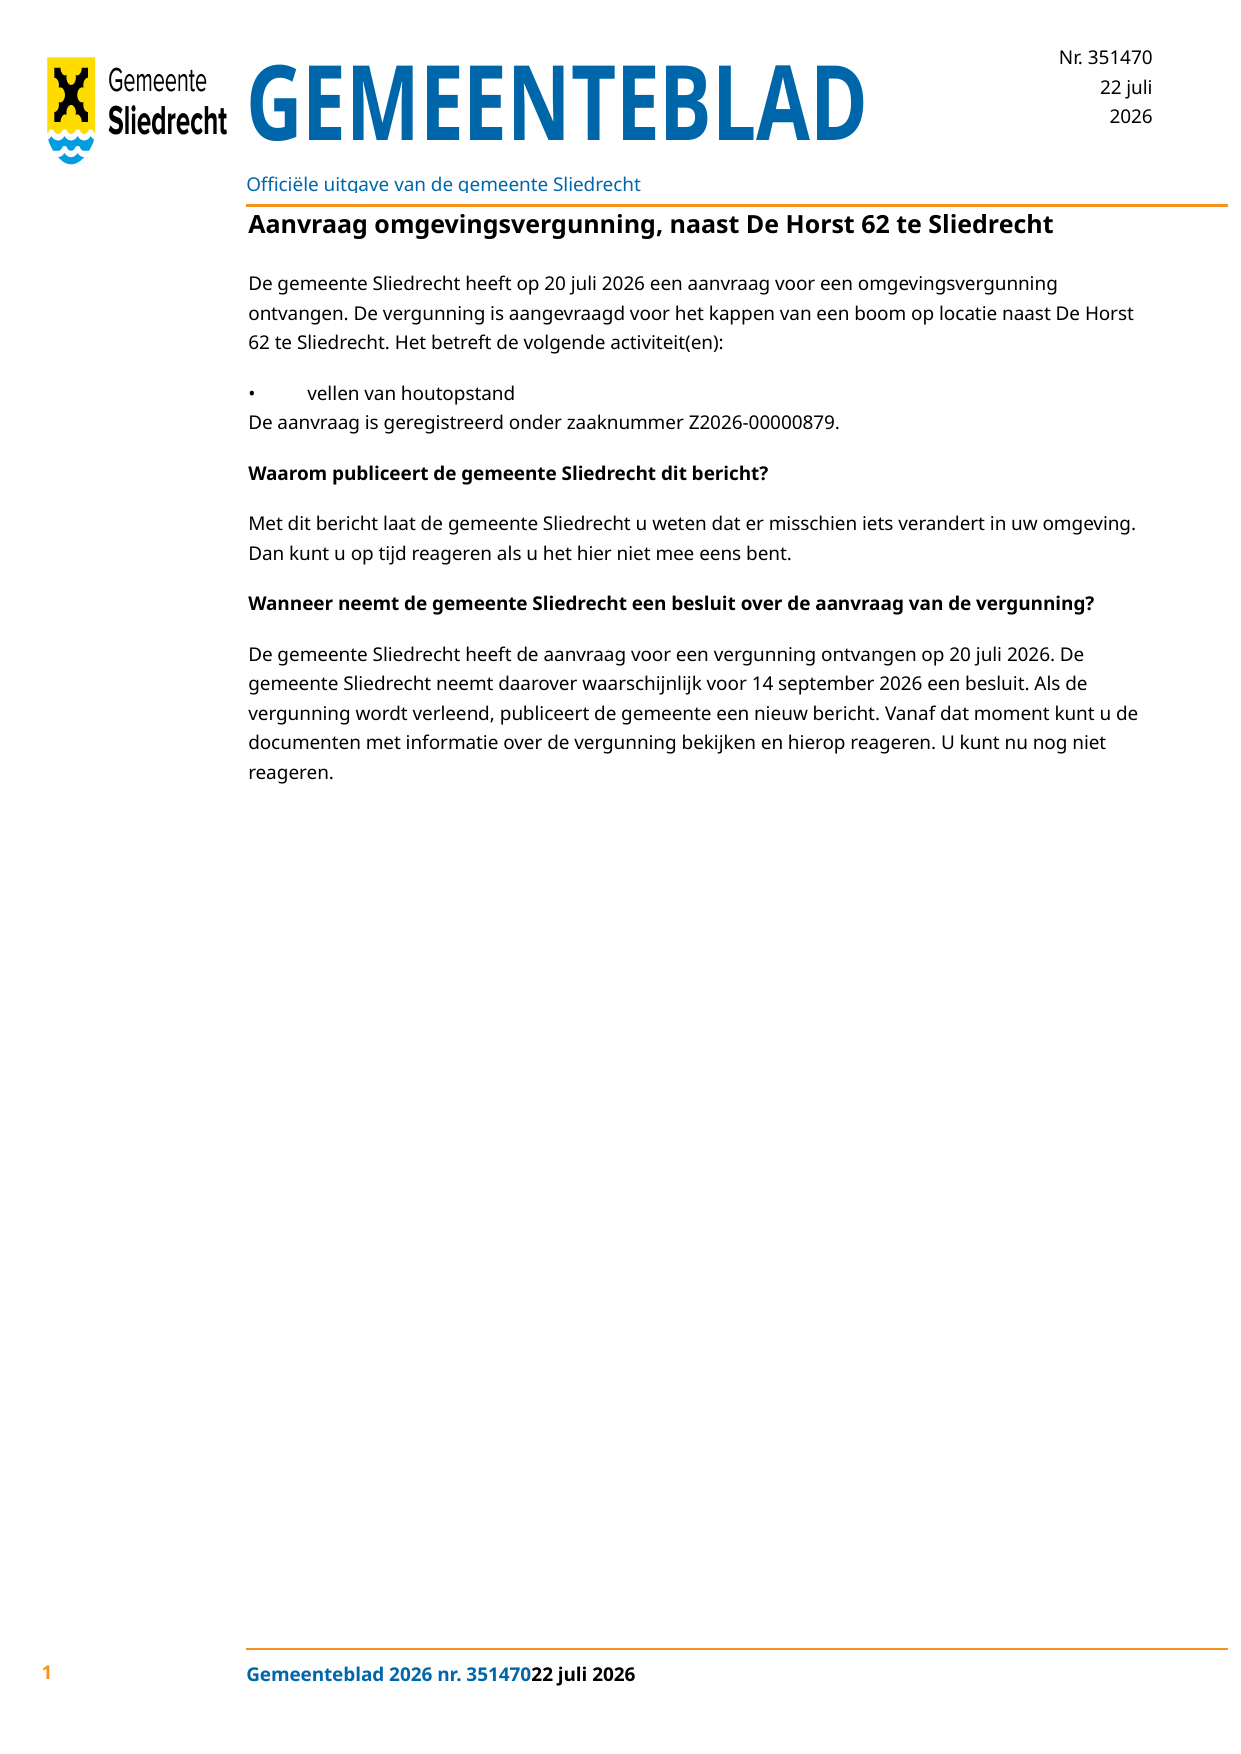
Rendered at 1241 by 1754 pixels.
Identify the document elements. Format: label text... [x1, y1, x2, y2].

text De gemeente Sliedrecht heeft op 20 juli 2026 een aanvraag voor een omgevingsvergunning ontvangen. De vergunning is aangevraagd voor het kappen van een boom op locatie naast De Horst 62 te Sliedrecht. Het betreft de volgende activiteit(en): [248, 270, 1152, 355]
text Wanneer neemt de gemeente Sliedrecht een besluit over de aanvraag van de vergunning? [248, 590, 1152, 616]
text Met dit bericht laat de gemeente Sliedrecht u weten dat er misschien iets verandert in uw omgeving. Dan kunt u op tijd reageren als u het hier niet mee eens bent. [248, 510, 1152, 566]
text Aanvraag omgevingsvergunning, naast De Horst 62 te Sliedrecht [248, 207, 1152, 241]
text Waarom publiceert de gemeente Sliedrecht dit bericht? [248, 460, 1152, 486]
list vellen van houtopstand [248, 380, 1152, 406]
text De aanvraag is geregistreerd onder zaaknummer Z2026-00000879. [248, 409, 1152, 435]
text De gemeente Sliedrecht heeft de aanvraag voor een vergunning ontvangen op 20 juli 2026. De gemeente Sliedrecht neemt daarover waarschijnlijk voor 14 september 2026 een besluit. Als de vergunning wordt verleend, publiceert de gemeente een nieuw bericht. Vanaf dat moment kunt u de documenten met informatie over de vergunning bekijken en hierop reageren. U kunt nu nog niet reageren. [248, 641, 1152, 785]
picture [41, 47, 231, 172]
